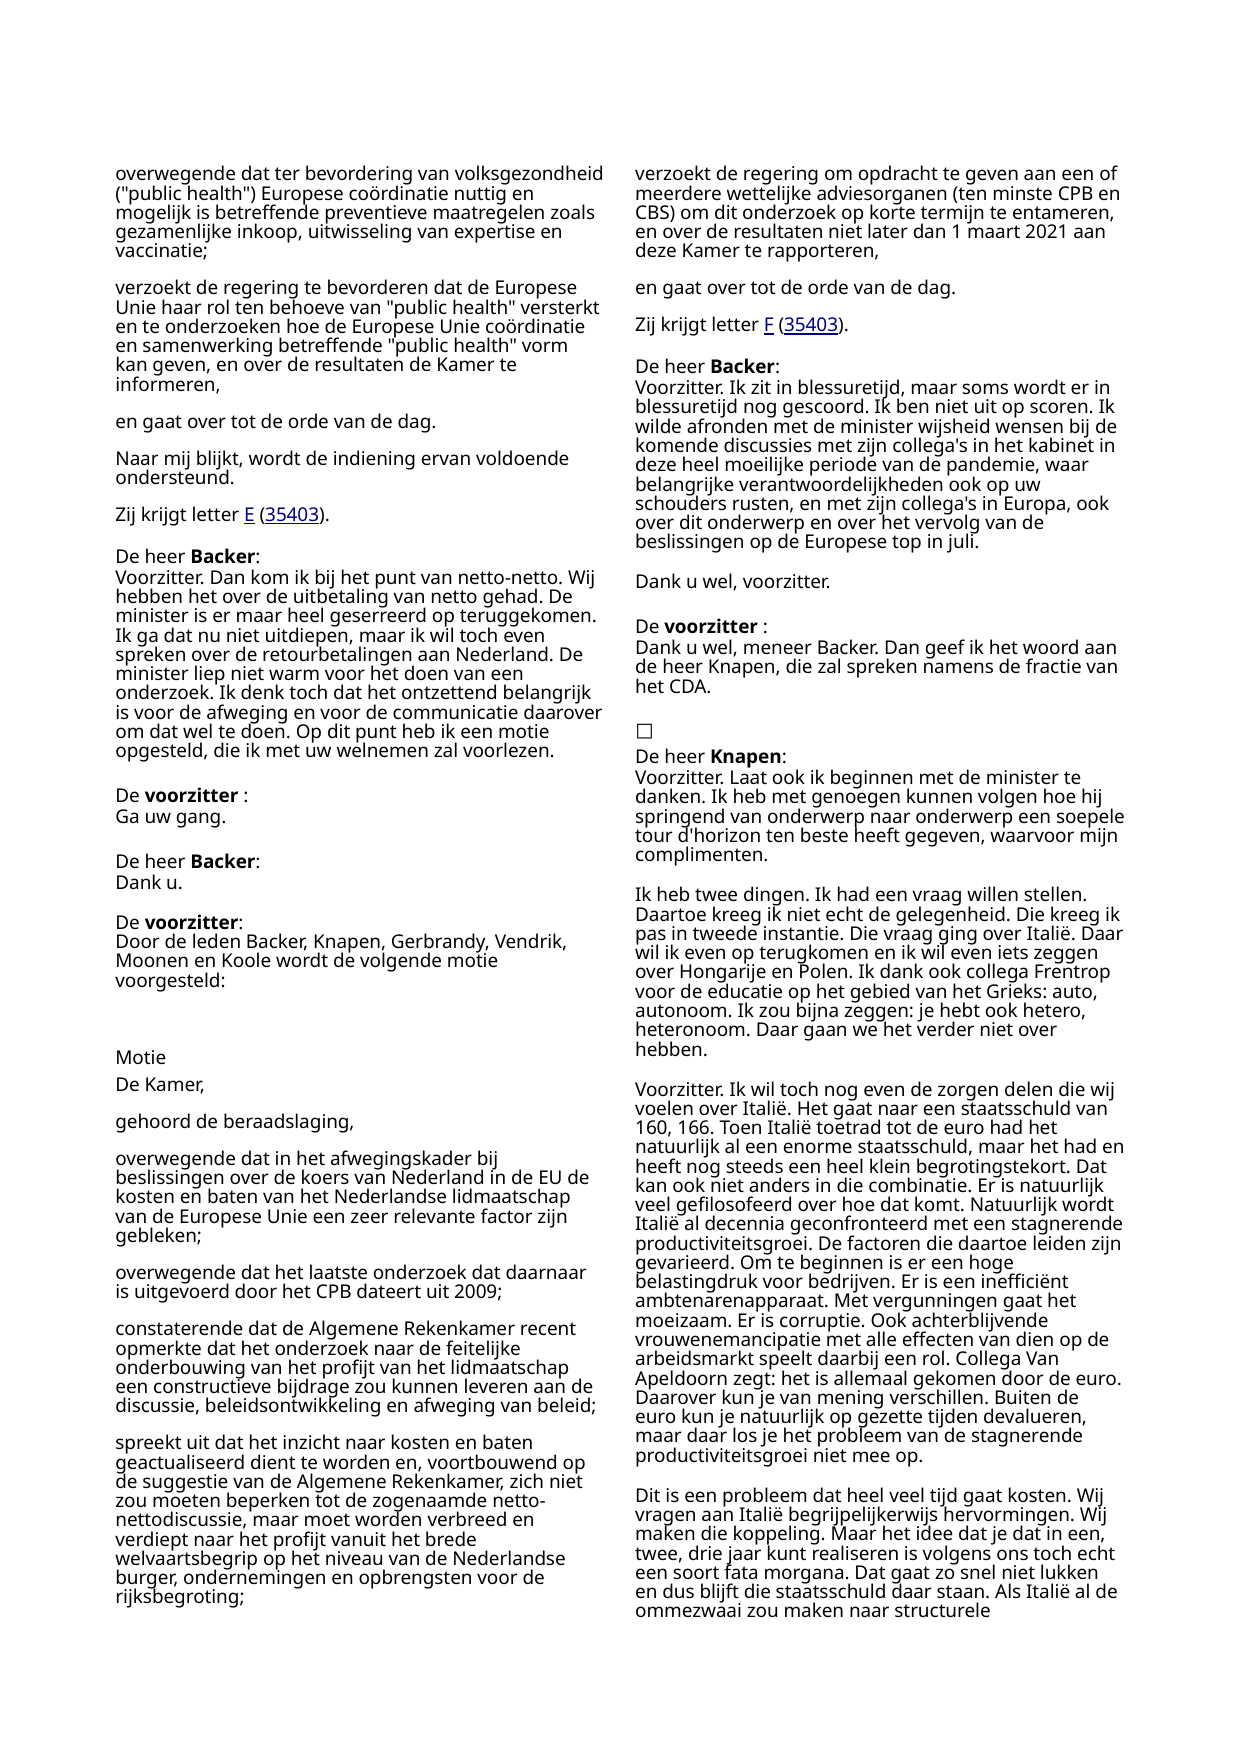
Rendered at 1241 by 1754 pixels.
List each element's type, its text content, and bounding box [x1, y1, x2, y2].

text Voorzitter. Ik zit in blessuretijd, maar soms wordt er in blessuretijd nog gescoord. Ik ben niet uit op scoren. Ik wilde afronden met de minister wijsheid wensen bij de komende discussies met zijn collega's in het kabinet in deze heel moeilijke periode van de pandemie, waar belangrijke verantwoordelijkheden ook op uw schouders rusten, en met zijn collega's in Europa, ook over dit onderwerp en over het vervolg van de beslissingen op de Europese top in juli. [635, 379, 1125, 553]
text Zij krijgt letter F (35403). [635, 316, 1125, 336]
text Zij krijgt letter E (35403). [115, 506, 605, 525]
text Dank u wel, meneer Backer. Dan geef ik het woord aan de heer Knapen, die zal spreken namens de fractie van het CDA. [635, 639, 1125, 697]
text verzoekt de regering te bevorderen dat de Europese Unie haar rol ten behoeve van "public health" versterkt en te onderzoeken hoe de Europese Unie coördinatie en samenwerking betreffende "public health" vorm kan geven, en over de resultaten de Kamer te informeren, [115, 279, 605, 395]
text spreekt uit dat het inzicht naar kosten en baten geactualiseerd dient te worden en, voortbouwend op de suggestie van de Algemene Rekenkamer, zich niet zou moeten beperken tot de zogenaamde netto-nettodiscussie, maar moet worden verbreed en verdiept naar het profijt vanuit het brede welvaartsbegrip op het niveau van de Nederlandse burger, ondernemingen en opbrengsten voor de rijksbegroting; [115, 1434, 605, 1608]
text Ga uw gang. [115, 808, 605, 827]
text Voorzitter. Ik wil toch nog even de zorgen delen die wij voelen over Italië. Het gaat naar een staatsschuld van 160, 166. Toen Italië toetrad tot de euro had het natuurlijk al een enorme staatsschuld, maar het had en heeft nog steeds een heel klein begrotingstekort. Dat kan ook niet anders in die combinatie. Er is natuurlijk veel gefilosofeerd over hoe dat komt. Natuurlijk wordt Italië al decennia geconfronteerd met een stagnerende productiviteitsgroei. De factoren die daartoe leiden zijn gevarieerd. Om te beginnen is er een hoge belastingdruk voor bedrijven. Er is een inefficiënt ambtenarenapparaat. Met vergunningen gaat het moeizaam. Er is corruptie. Ook achterblijvende vrouwenemancipatie met alle effecten van dien op de arbeidsmarkt speelt daarbij een rol. Collega Van Apeldoorn zegt: het is allemaal gekomen door de euro. Daarover kun je van mening verschillen. Buiten de euro kun je natuurlijk op gezette tijden devalueren, maar daar los je het probleem van de stagnerende productiviteitsgroei niet mee op. [635, 1081, 1125, 1466]
text overwegende dat in het afwegingskader bij beslissingen over de koers van Nederland in de EU de kosten en baten van het Nederlandse lidmaatschap van de Europese Unie een zeer relevante factor zijn gebleken; [115, 1150, 605, 1246]
text Voorzitter. Dan kom ik bij het punt van netto-netto. Wij hebben het over de uitbetaling van netto gehad. De minister is er maar heel geserreerd op teruggekomen. Ik ga dat nu niet uitdiepen, maar ik wil toch even spreken over de retourbetalingen aan Nederland. De minister liep niet warm voor het doen van een onderzoek. Ik denk toch dat het ontzettend belangrijk is voor de afweging en voor de communicatie daarover om dat wel te doen. Op dit punt heb ik een motie opgesteld, die ik met uw welnemen zal voorlezen. [115, 569, 605, 761]
text De voorzitter: [115, 914, 605, 933]
text overwegende dat het laatste onderzoek dat daarnaar is uitgevoerd door het CPB dateert uit 2009; [115, 1264, 605, 1303]
text De heer Backer: [115, 848, 605, 874]
text Dit is een probleem dat heel veel tijd gaat kosten. Wij vragen aan Italië begrijpelijkerwijs hervormingen. Wij maken die koppeling. Maar het idee dat je dat in een, twee, drie jaar kunt realiseren is volgens ons toch echt een soort fata morgana. Dat gaat zo snel niet lukken en dus blijft die staatsschuld daar staan. Als Italië al de ommezwaai zou maken naar structurele [635, 1487, 1125, 1622]
text Dank u wel, voorzitter. [635, 573, 1125, 593]
text en gaat over tot de orde van de dag. [115, 413, 605, 432]
text gehoord de beraadslaging, [115, 1113, 605, 1132]
text Motie [115, 1044, 605, 1070]
text De voorzitter : [635, 613, 1125, 639]
text De heer Backer: [635, 353, 1125, 379]
text verzoekt de regering om opdracht te geven aan een of meerdere wettelijke adviesorganen (ten minste CPB en CBS) om dit onderzoek op korte termijn te entameren, en over de resultaten niet later dan 1 maart 2021 aan deze Kamer te rapporteren, [635, 165, 1125, 262]
text Dank u. [115, 874, 605, 893]
text ⬜ [635, 718, 1125, 743]
text De heer Backer: [115, 543, 605, 569]
text De voorzitter : [115, 782, 605, 808]
text overwegende dat ter bevordering van volksgezondheid ("public health") Europese coördinatie nuttig en mogelijk is betreffende preventieve maatregelen zoals gezamenlijke inkoop, uitwisseling van expertise en vaccinatie; [115, 165, 605, 262]
text Door de leden Backer, Knapen, Gerbrandy, Vendrik, Moonen en Koole wordt de volgende motie voorgesteld: [115, 933, 605, 991]
text De heer Knapen: [635, 743, 1125, 769]
text constaterende dat de Algemene Rekenkamer recent opmerkte dat het onderzoek naar de feitelijke onderbouwing van het profijt van het lidmaatschap een constructieve bijdrage zou kunnen leveren aan de discussie, beleidsontwikkeling en afweging van beleid; [115, 1320, 605, 1417]
text De Kamer, [115, 1076, 605, 1095]
text Voorzitter. Laat ook ik beginnen met de minister te danken. Ik heb met genoegen kunnen volgen hoe hij springend van onderwerp naar onderwerp een soepele tour d'horizon ten beste heeft gegeven, waarvoor mijn complimenten. [635, 769, 1125, 866]
text en gaat over tot de orde van de dag. [635, 279, 1125, 299]
text Ik heb twee dingen. Ik had een vraag willen stellen. Daartoe kreeg ik niet echt de gelegenheid. Die kreeg ik pas in tweede instantie. Die vraag ging over Italië. Daar wil ik even op terugkomen en ik wil even iets zeggen over Hongarije en Polen. Ik dank ook collega Frentrop voor de educatie op het gebied van het Grieks: auto, autonoom. Ik zou bijna zeggen: je hebt ook hetero, heteronoom. Daar gaan we het verder niet over hebben. [635, 886, 1125, 1060]
text Naar mij blijkt, wordt de indiening ervan voldoende ondersteund. [115, 450, 605, 488]
